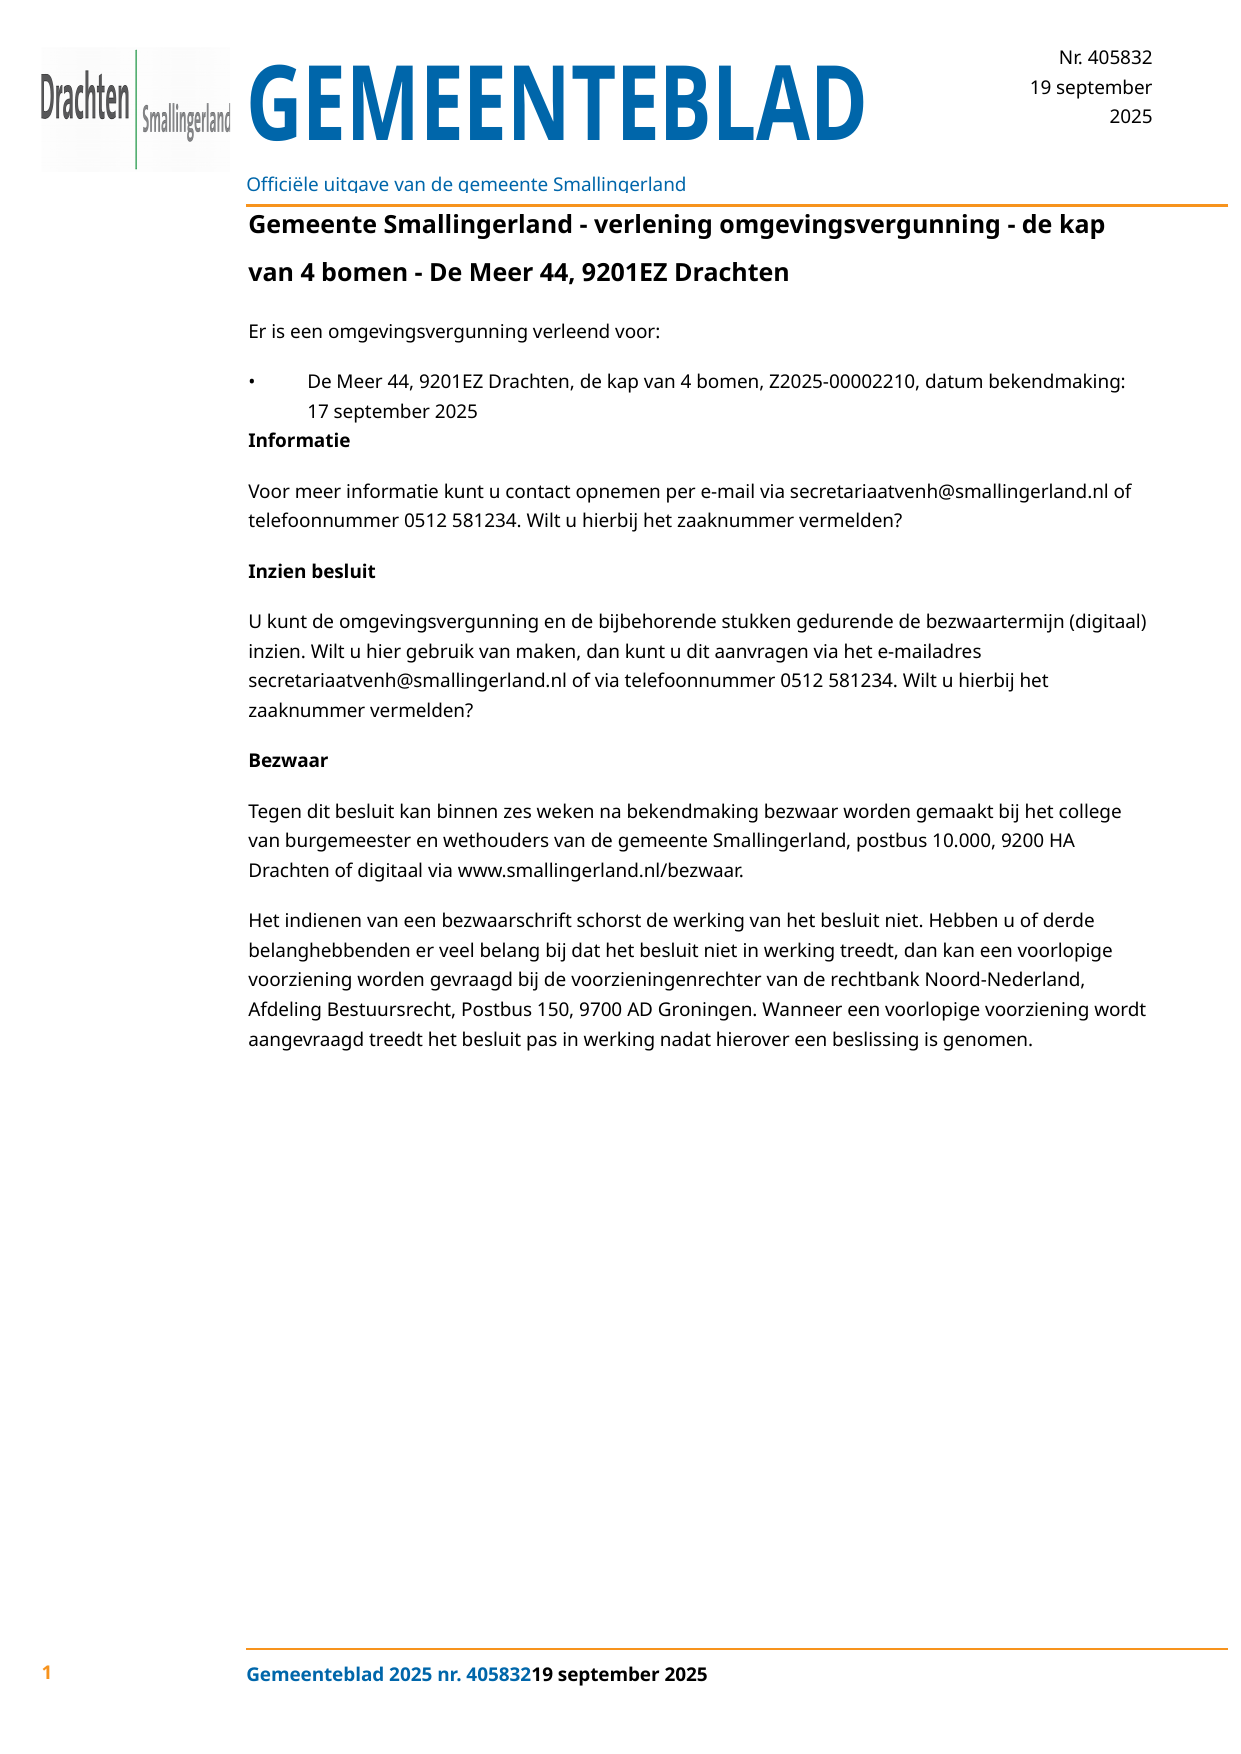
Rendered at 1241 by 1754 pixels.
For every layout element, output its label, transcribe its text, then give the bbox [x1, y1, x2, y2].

picture [41, 47, 231, 172]
text Voor meer informatie kunt u contact opnemen per e-mail via secretariaatvenh@smallingerland.nl of telefoonnummer 0512 581234. Wilt u hierbij het zaaknummer vermelden? [248, 478, 1152, 533]
list De Meer 44, 9201EZ Drachten, de kap van 4 bomen, Z2025-00002210, datum bekendmaking: 17 september 2025 [248, 368, 1152, 424]
text Het indienen van een bezwaarschrift schorst de werking van het besluit niet. Hebben u of derde belanghebbenden er veel belang bij dat het besluit niet in werking treedt, dan kan een voorlopige voorziening worden gevraagd bij de voorzieningenrechter van de rechtbank Noord-Nederland, Afdeling Bestuursrecht, Postbus 150, 9700 AD Groningen. Wanneer een voorlopige voorziening wordt aangevraagd treedt het besluit pas in werking nadat hierover een beslissing is genomen. [248, 907, 1152, 1052]
text U kunt de omgevingsvergunning en de bijbehorende stukken gedurende de bezwaartermijn (digitaal) inzien. Wilt u hier gebruik van maken, dan kunt u dit aanvragen via het e-mailadres secretariaatvenh@smallingerland.nl of via telefoonnummer 0512 581234. Wilt u hierbij het zaaknummer vermelden? [248, 608, 1152, 723]
text Tegen dit besluit kan binnen zes weken na bekendmaking bezwaar worden gemaakt bij het college van burgemeester en wethouders van de gemeente Smallingerland, postbus 10.000, 9200 HA Drachten of digitaal via www.smallingerland.nl/bezwaar. [248, 798, 1152, 883]
text Bezwaar [248, 747, 1152, 773]
text Informatie [248, 427, 1152, 453]
text Gemeente Smallingerland - verlening omgevingsvergunning - de kap van 4 bomen - De Meer 44, 9201EZ Drachten [248, 207, 1152, 288]
text Er is een omgevingsvergunning verleend voor: [248, 318, 1152, 344]
text Inzien besluit [248, 558, 1152, 584]
